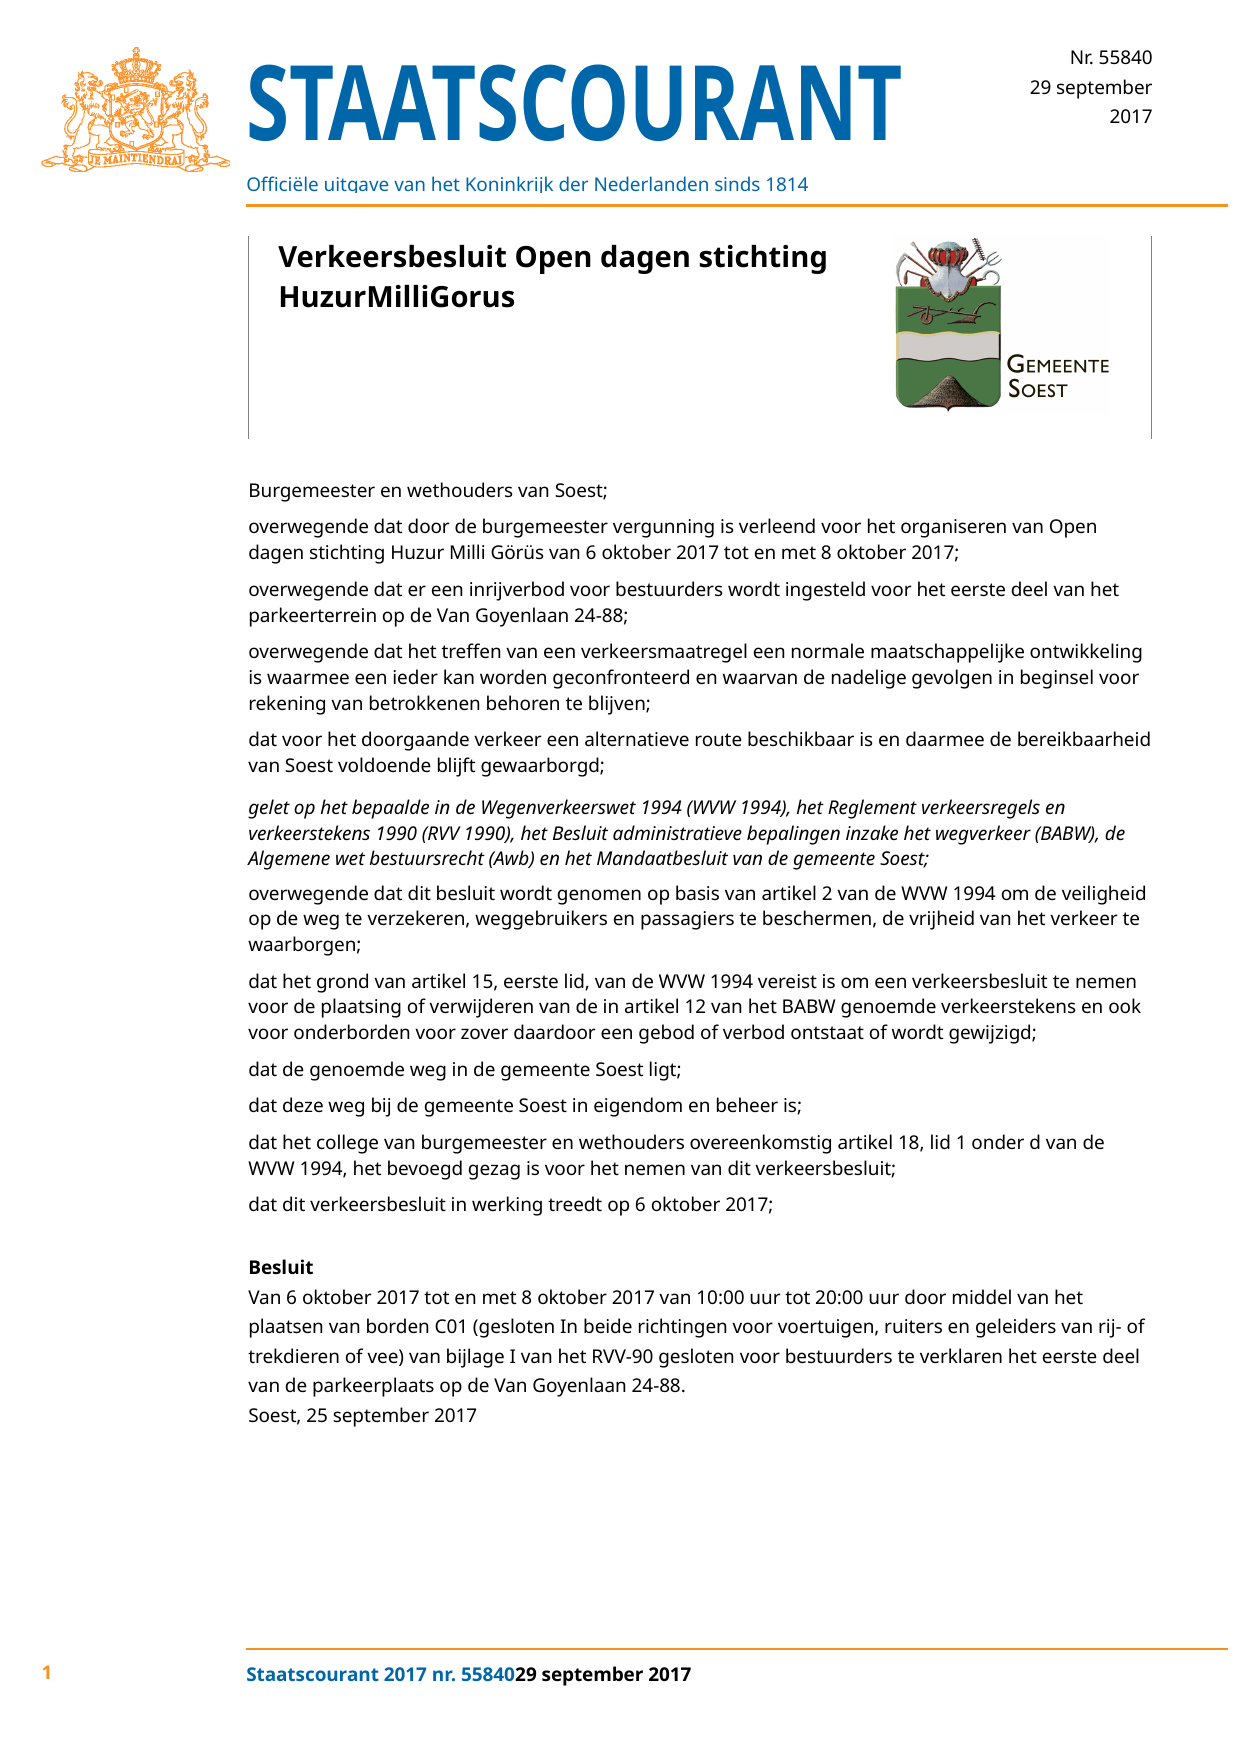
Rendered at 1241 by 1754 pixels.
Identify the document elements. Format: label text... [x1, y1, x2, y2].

text overwegende dat het treffen van een verkeersmaatregel een normale maatschappelijke ontwikkeling is waarmee een ieder kan worden geconfronteerd en waarvan de nadelige gevolgen in beginsel voor rekening van betrokkenen behoren te blijven; [248, 638, 1152, 716]
text dat de genoemde weg in de gemeente Soest ligt; [248, 1056, 1152, 1082]
text overwegende dat door de burgemeester vergunning is verleend voor het organiseren van Open dagen stichting Huzur Milli Görüs van 6 oktober 2017 tot en met 8 oktober 2017; [248, 514, 1152, 565]
table_header [850, 414, 1151, 439]
text dat het grond van artikel 15, eerste lid, van de WVW 1994 vereist is om een verkeersbesluit te nemen voor de plaatsing of verwijderen van de in artikel 12 van het BABW genoemde verkeerstekens en ook voor onderborden voor zover daardoor een gebod of verbod ontstaat of wordt gewijzigd; [248, 968, 1152, 1045]
text dat dit verkeersbesluit in werking treedt op 6 oktober 2017; [248, 1192, 1152, 1217]
text dat voor het doorgaande verkeer een alternatieve route beschikbaar is en daarmee de bereikbaarheid van Soest voldoende blijft gewaarborgd; [248, 727, 1152, 778]
picture [892, 236, 1109, 414]
text Van 6 oktober 2017 tot en met 8 oktober 2017 van 10:00 uur tot 20:00 uur door middel van het plaatsen van borden C01 (gesloten In beide richtingen voor voertuigen, ruiters en geleiders van rij- of trekdieren of vee) van bijlage I van het RVV-90 gesloten voor bestuurders te verklaren het eerste deel van de parkeerplaats op de Van Goyenlaan 24-88. [248, 1284, 1152, 1398]
text Soest, 25 september 2017 [248, 1402, 1152, 1428]
text dat het college van burgemeester en wethouders overeenkomstig artikel 18, lid 1 onder d van de WVW 1994, het bevoegd gezag is voor het nemen van dit verkeersbesluit; [248, 1129, 1152, 1181]
text Burgemeester en wethouders van Soest; [248, 477, 1152, 503]
text Besluit [248, 1254, 1152, 1280]
table_header [1109, 236, 1151, 413]
table_header Verkeersbesluit Open dagen stichting HuzurMilliGorus [249, 236, 850, 439]
table_header [850, 236, 892, 413]
text gelet op het bepaalde in de Wegenverkeerswet 1994 (WVW 1994), het Reglement verkeersregels en verkeerstekens 1990 (RVV 1990), het Besluit administratieve bepalingen inzake het wegverkeer (BABW), de Algemene wet bestuursrecht (Awb) en het Mandaatbesluit van de gemeente Soest; [248, 794, 1152, 871]
text overwegende dat dit besluit wordt genomen op basis van artikel 2 van de WVW 1994 om de veiligheid op de weg te verzekeren, weggebruikers en passagiers te beschermen, de vrijheid van het verkeer te waarborgen; [248, 880, 1152, 957]
picture [41, 47, 231, 172]
text dat deze weg bij de gemeente Soest in eigendom en beheer is; [248, 1093, 1152, 1118]
text overwegende dat er een inrijverbod voor bestuurders wordt ingesteld voor het eerste deel van het parkeerterrein op de Van Goyenlaan 24-88; [248, 576, 1152, 627]
